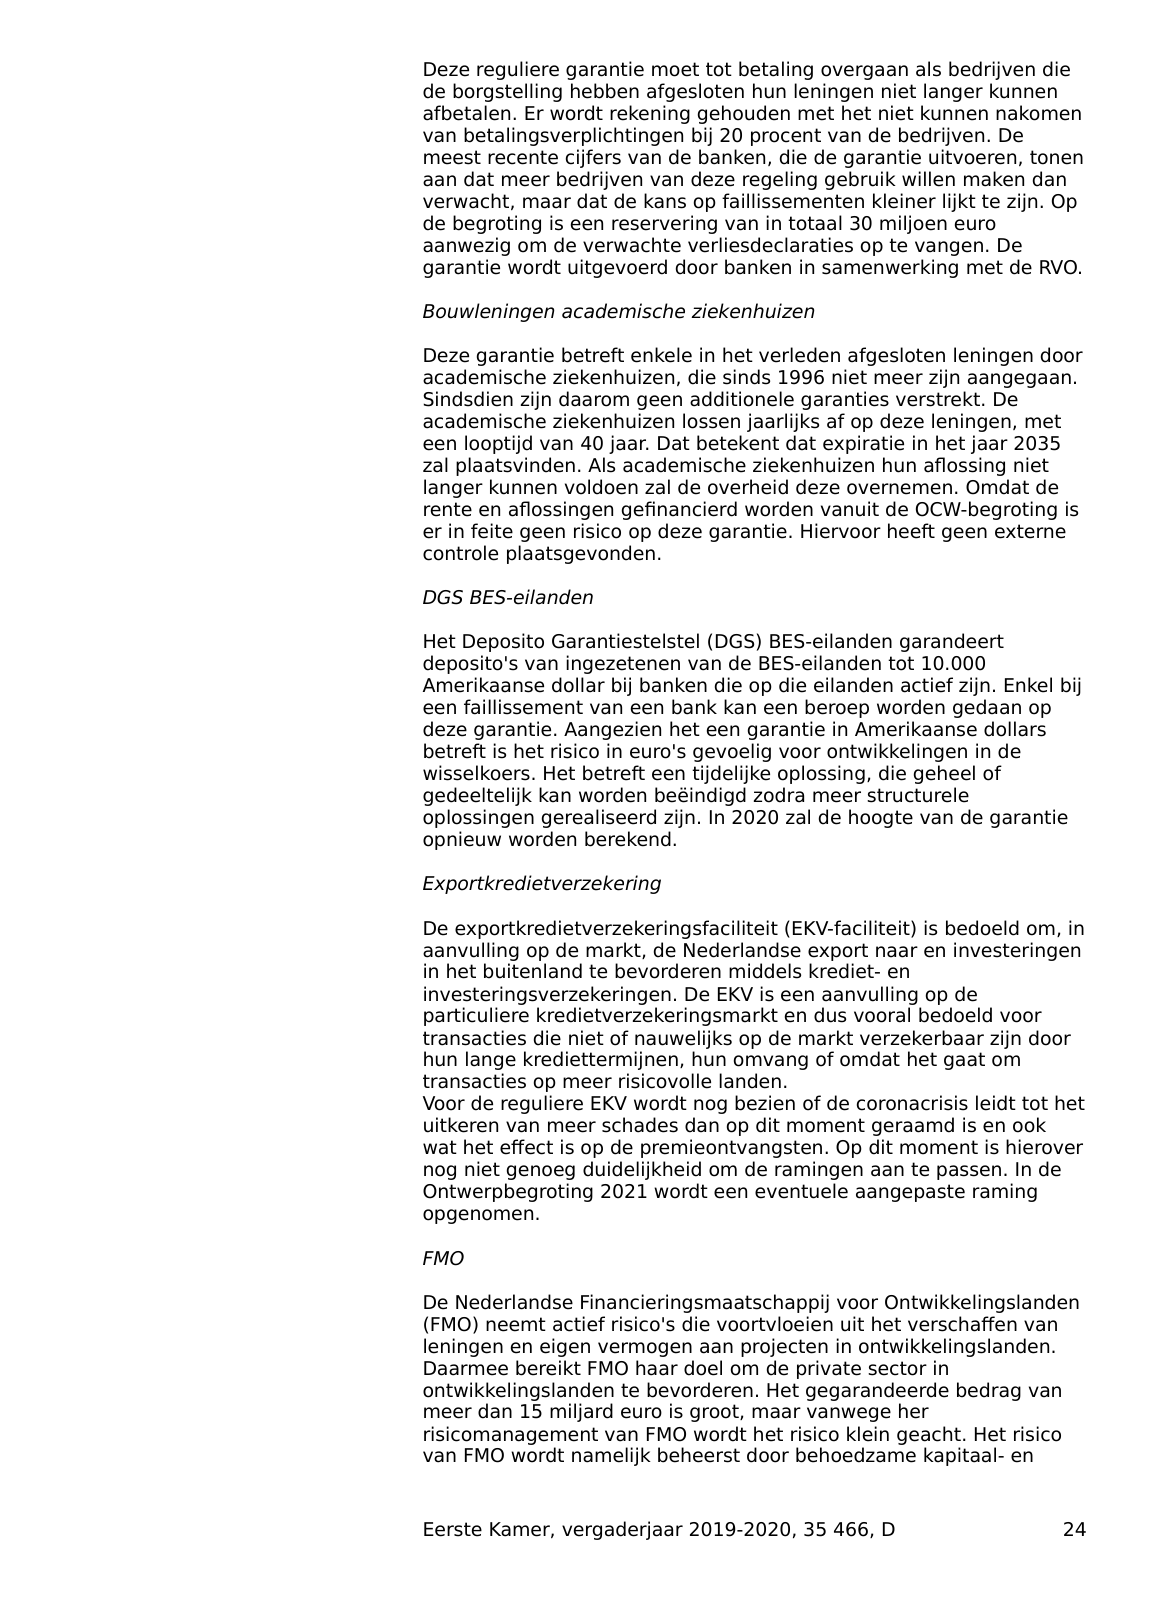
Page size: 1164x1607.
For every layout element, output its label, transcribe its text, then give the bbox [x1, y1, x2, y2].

subtitle Bouwleningen academische ziekenhuizen [422, 301, 1087, 323]
text Deze reguliere garantie moet tot betaling overgaan als bedrijven die de borgstelling hebben afgesloten hun leningen niet langer kunnen afbetalen. Er wordt rekening gehouden met het niet kunnen nakomen van betalingsverplichtingen bij 20 procent van de bedrijven. De meest recente cijfers van de banken, die de garantie uitvoeren, tonen aan dat meer bedrijven van deze regeling gebruik willen maken dan verwacht, maar dat de kans op faillissementen kleiner lijkt te zijn. Op de begroting is een reservering van in totaal 30 miljoen euro aanwezig om de verwachte verliesdeclaraties op te vangen. De garantie wordt uitgevoerd door banken in samenwerking met de RVO. [422, 59, 1087, 279]
text Het Deposito Garantiestelstel (DGS) BES-eilanden garandeert deposito's van ingezetenen van de BES-eilanden tot 10.000 Amerikaanse dollar bij banken die op die eilanden actief zijn. Enkel bij een faillissement van een bank kan een beroep worden gedaan op deze garantie. Aangezien het een garantie in Amerikaanse dollars betreft is het risico in euro's gevoelig voor ontwikkelingen in de wisselkoers. Het betreft een tijdelijke oplossing, die geheel of gedeeltelijk kan worden beëindigd zodra meer structurele oplossingen gerealiseerd zijn. In 2020 zal de hoogte van de garantie opnieuw worden berekend. [422, 631, 1087, 851]
text De exportkredietverzekeringsfaciliteit (EKV-faciliteit) is bedoeld om, in aanvulling op de markt, de Nederlandse export naar en investeringen in het buitenland te bevorderen middels krediet- en investeringsverzekeringen. De EKV is een aanvulling op de particuliere kredietverzekeringsmarkt en dus vooral bedoeld voor transacties die niet of nauwelijks op de markt verzekerbaar zijn door hun lange krediettermijnen, hun omvang of omdat het gaat om transacties op meer risicovolle landen. [422, 917, 1087, 1093]
subtitle Exportkredietverzekering [422, 873, 1087, 895]
text Deze garantie betreft enkele in het verleden afgesloten leningen door academische ziekenhuizen, die sinds 1996 niet meer zijn aangegaan. Sindsdien zijn daarom geen additionele garanties verstrekt. De academische ziekenhuizen lossen jaarlijks af op deze leningen, met een looptijd van 40 jaar. Dat betekent dat expiratie in het jaar 2035 zal plaatsvinden. Als academische ziekenhuizen hun aflossing niet langer kunnen voldoen zal de overheid deze overnemen. Omdat de rente en aflossingen gefinancierd worden vanuit de OCW-begroting is er in feite geen risico op deze garantie. Hiervoor heeft geen externe controle plaatsgevonden. [422, 345, 1087, 565]
subtitle FMO [422, 1247, 1087, 1269]
subtitle DGS BES-eilanden [422, 587, 1087, 609]
text Voor de reguliere EKV wordt nog bezien of de coronacrisis leidt tot het uitkeren van meer schades dan op dit moment geraamd is en ook wat het effect is op de premieontvangsten. Op dit moment is hierover nog niet genoeg duidelijkheid om de ramingen aan te passen. In de Ontwerpbegroting 2021 wordt een eventuele aangepaste raming opgenomen. [422, 1093, 1087, 1225]
text De Nederlandse Financieringsmaatschappij voor Ontwikkelingslanden (FMO) neemt actief risico's die voortvloeien uit het verschaffen van leningen en eigen vermogen aan projecten in ontwikkelingslanden. Daarmee bereikt FMO haar doel om de private sector in ontwikkelingslanden te bevorderen. Het gegarandeerde bedrag van meer dan 15 miljard euro is groot, maar vanwege her risicomanagement van FMO wordt het risico klein geacht. Het risico van FMO wordt namelijk beheerst door behoedzame kapitaal- en [422, 1292, 1087, 1467]
